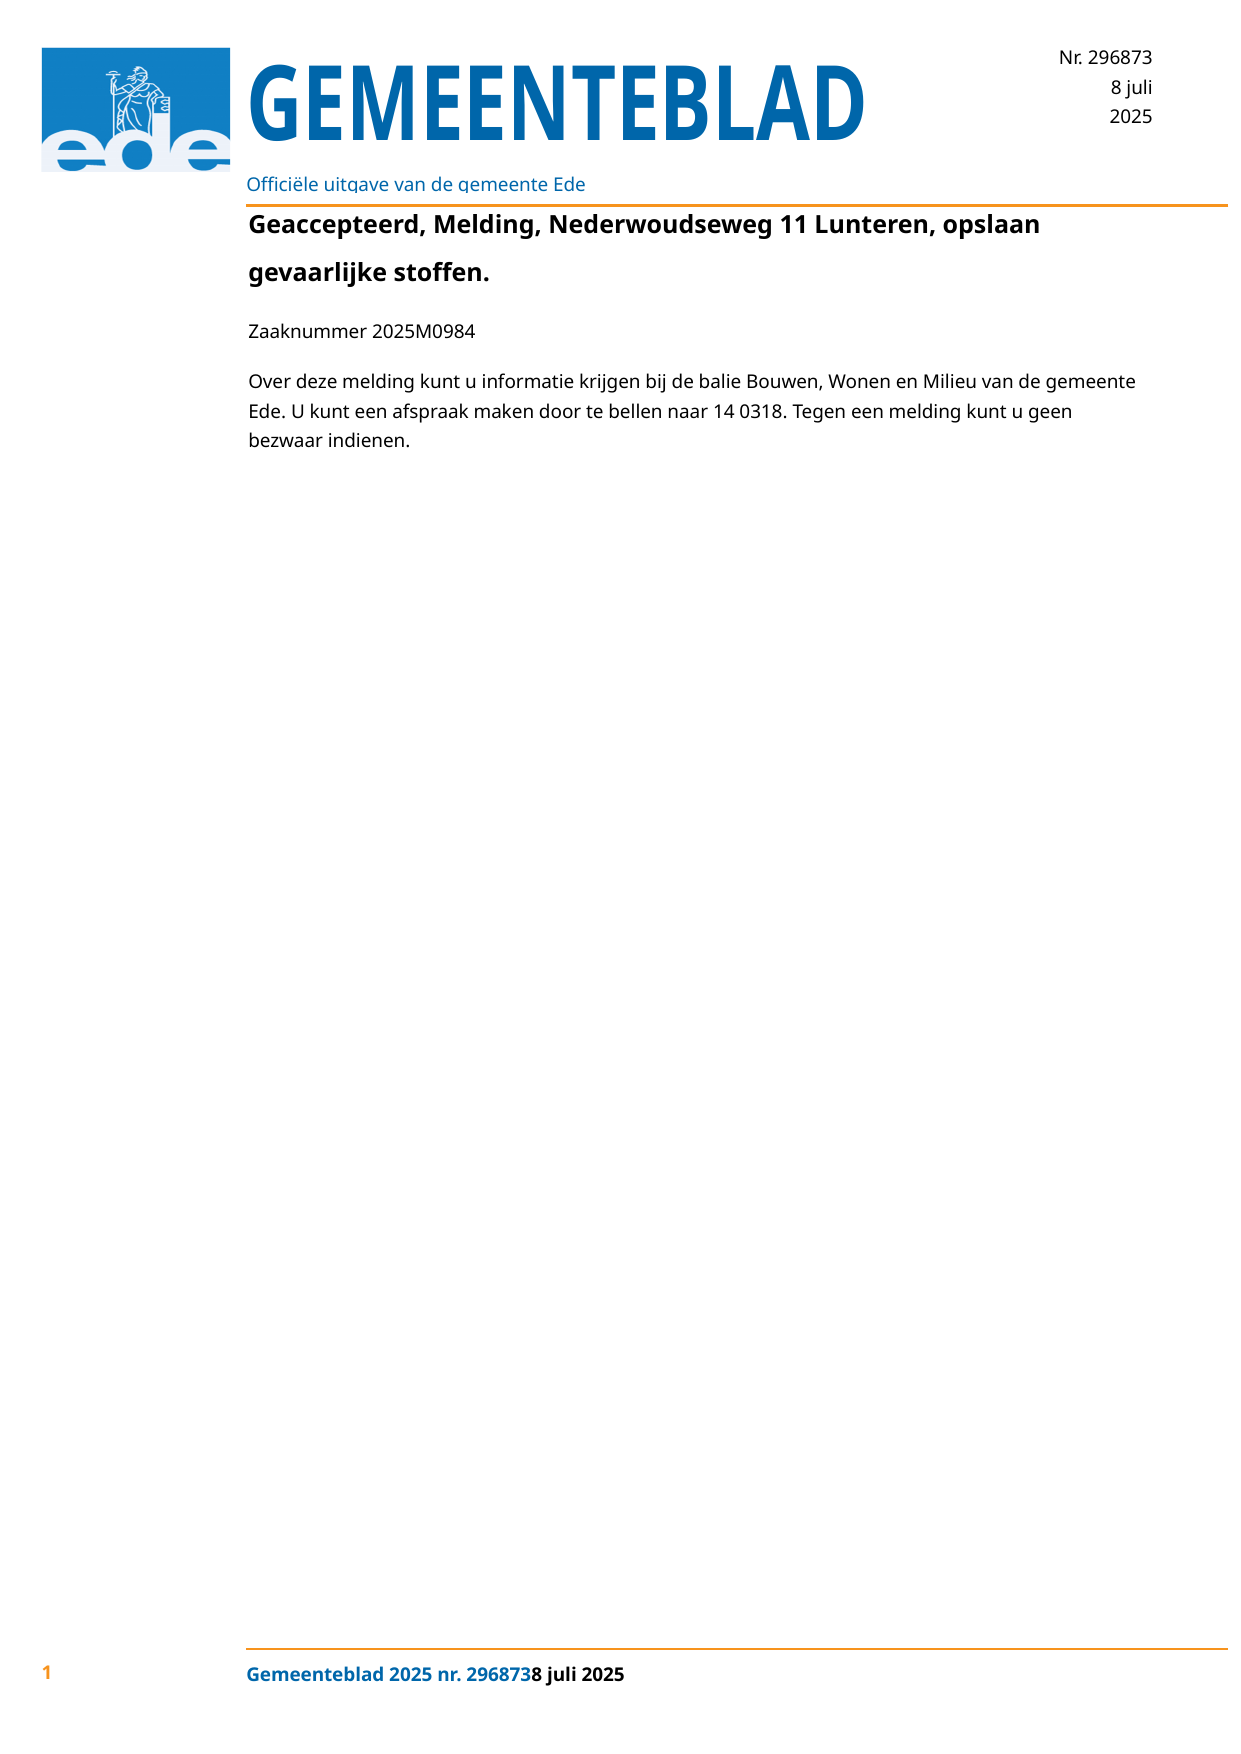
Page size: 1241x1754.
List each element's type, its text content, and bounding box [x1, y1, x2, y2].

text Over deze melding kunt u informatie krijgen bij de balie Bouwen, Wonen en Milieu van de gemeente Ede. U kunt een afspraak maken door te bellen naar 14 0318. Tegen een melding kunt u geen bezwaar indienen. [248, 368, 1152, 453]
picture [41, 47, 231, 172]
text Geaccepteerd, Melding, Nederwoudseweg 11 Lunteren, opslaan gevaarlijke stoffen. [248, 207, 1152, 288]
text Zaaknummer 2025M0984 [248, 318, 1152, 344]
